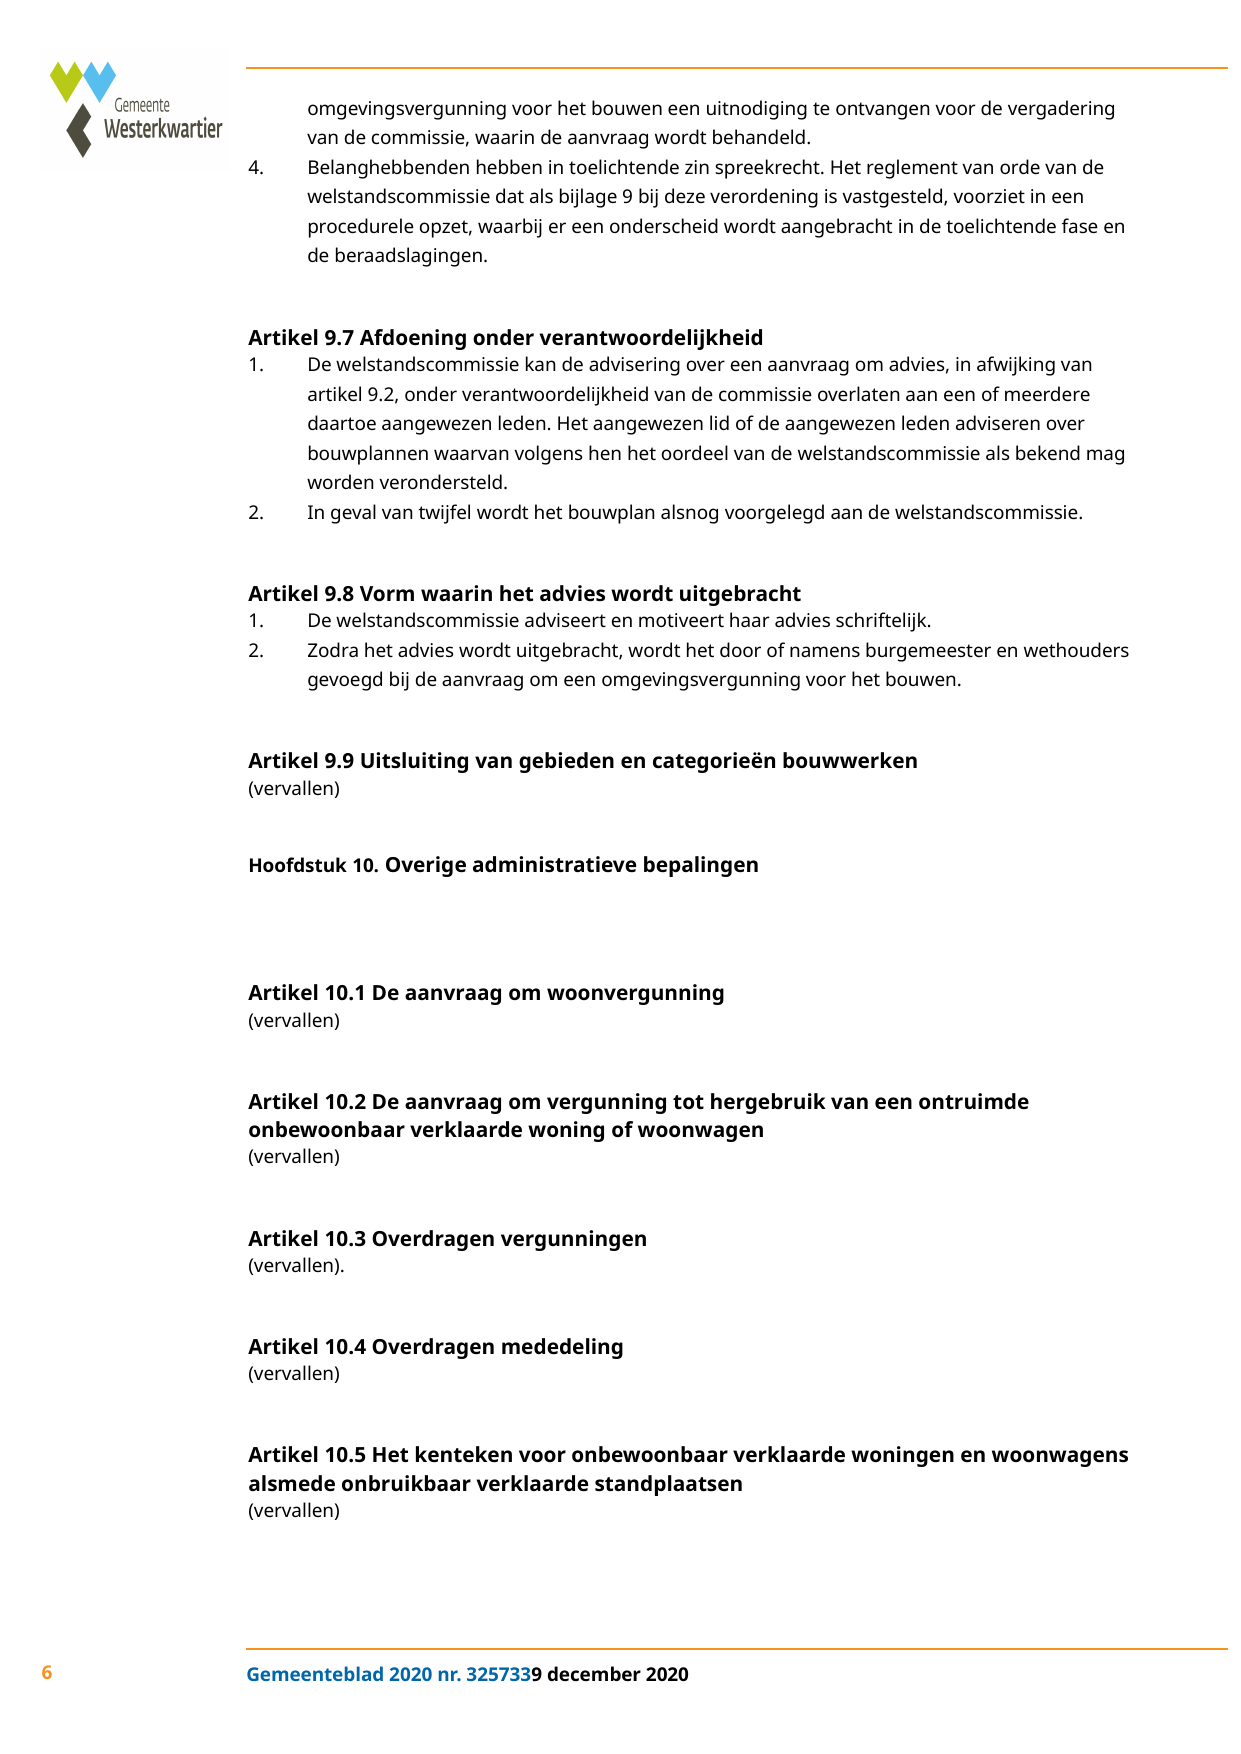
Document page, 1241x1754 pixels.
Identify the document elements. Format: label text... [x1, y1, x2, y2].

text Artikel 10.5 Het kenteken voor onbewoonbaar verklaarde woningen en woonwagens alsmede onbruikbaar verklaarde standplaatsen [248, 1441, 1152, 1497]
text (vervallen) [248, 1144, 1152, 1169]
list omgevingsvergunning voor het bouwen een uitnodiging te ontvangen voor de vergadering van de commissie, waarin de aanvraag wordt behandeld. [248, 95, 1152, 150]
text Hoofdstuk 10. Overige administratieve bepalingen [248, 850, 1152, 879]
text (vervallen) [248, 775, 1152, 801]
list In geval van twijfel wordt het bouwplan alsnog voorgelegd aan de welstandscommissie. [248, 499, 1152, 525]
text (vervallen). [248, 1252, 1152, 1278]
picture [41, 47, 231, 172]
text Artikel 9.9 Uitsluiting van gebieden en categorieën bouwwerken [248, 747, 1152, 775]
text (vervallen) [248, 1361, 1152, 1386]
list De welstandscommissie adviseert en motiveert haar advies schriftelijk. [248, 607, 1152, 633]
text (vervallen) [248, 1007, 1152, 1033]
text Artikel 9.8 Vorm waarin het advies wordt uitgebracht [248, 579, 1152, 607]
list De welstandscommissie kan de advisering over een aanvraag om advies, in afwijking van artikel 9.2, onder verantwoordelijkheid van de commissie overlaten aan een of meerdere daartoe aangewezen leden. Het aangewezen lid of de aangewezen leden adviseren over bouwplannen waarvan volgens hen het oordeel van de welstandscommissie als bekend mag worden verondersteld. [248, 351, 1152, 495]
list Belanghebbenden hebben in toelichtende zin spreekrecht. Het reglement van orde van de welstandscommissie dat als bijlage 9 bij deze verordening is vastgesteld, voorziet in een procedurele opzet, waarbij er een onderscheid wordt aangebracht in de toelichtende fase en de beraadslagingen. [248, 154, 1152, 268]
text Artikel 10.3 Overdragen vergunningen [248, 1224, 1152, 1252]
text (vervallen) [248, 1497, 1152, 1523]
text Artikel 9.7 Afdoening onder verantwoordelijkheid [248, 323, 1152, 351]
text Artikel 10.1 De aanvraag om woonvergunning [248, 978, 1152, 1007]
text Artikel 10.4 Overdragen mededeling [248, 1332, 1152, 1361]
text Artikel 10.2 De aanvraag om vergunning tot hergebruik van een ontruimde onbewoonbaar verklaarde woning of woonwagen [248, 1087, 1152, 1144]
list Zodra het advies wordt uitgebracht, wordt het door of namens burgemeester en wethouders gevoegd bij de aanvraag om een omgevingsvergunning voor het bouwen. [248, 637, 1152, 692]
